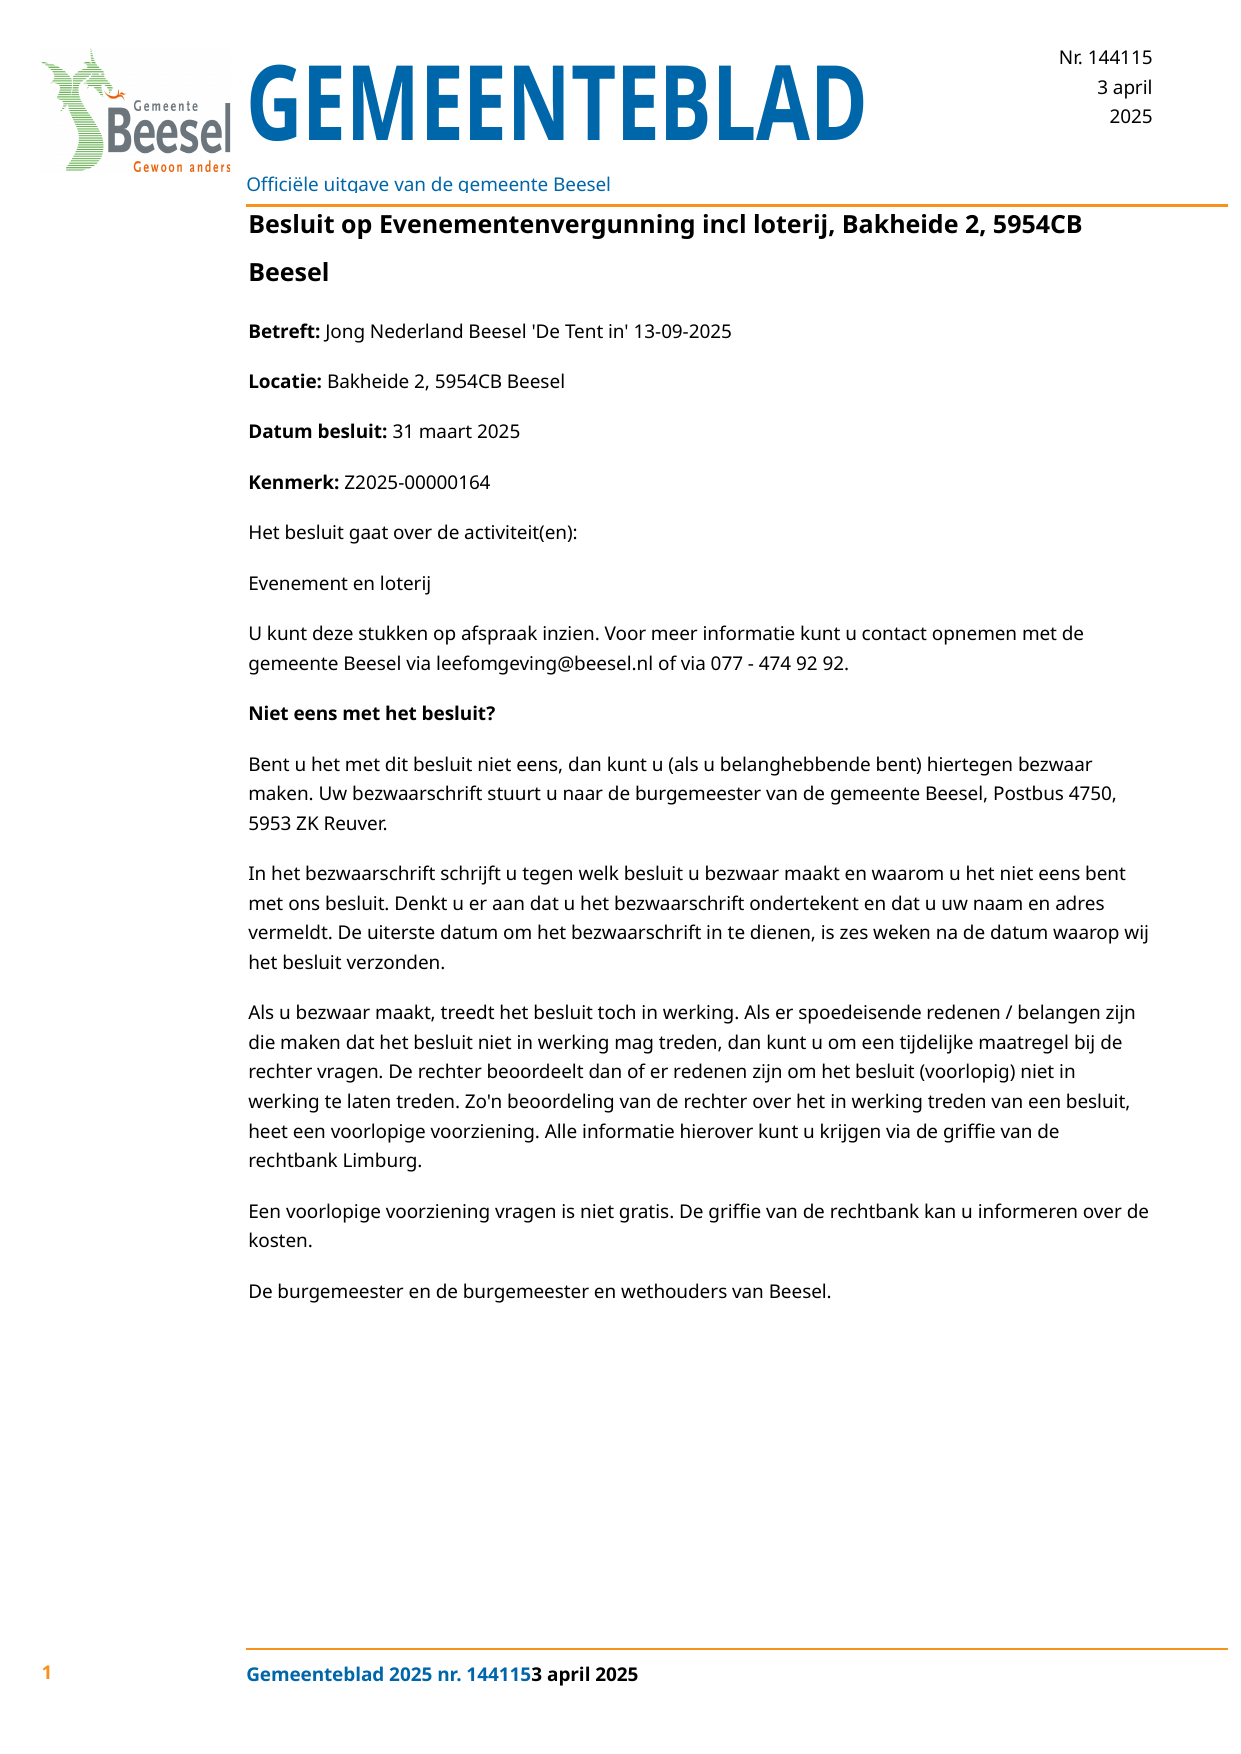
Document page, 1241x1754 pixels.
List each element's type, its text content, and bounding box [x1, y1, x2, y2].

text Bent u het met dit besluit niet eens, dan kunt u (als u belanghebbende bent) hiertegen bezwaar maken. Uw bezwaarschrift stuurt u naar de burgemeester van de gemeente Beesel, Postbus 4750, 5953 ZK Reuver. [248, 751, 1152, 836]
text Niet eens met het besluit? [248, 700, 1152, 726]
text Als u bezwaar maakt, treedt het besluit toch in werking. Als er spoedeisende redenen / belangen zijn die maken dat het besluit niet in werking mag treden, dan kunt u om een tijdelijke maatregel bij de rechter vragen. De rechter beoordeelt dan of er redenen zijn om het besluit (voorlopig) niet in werking te laten treden. Zo'n beoordeling van de rechter over het in werking treden van een besluit, heet een voorlopige voorziening. Alle informatie hierover kunt u krijgen via de griffie van de rechtbank Limburg. [248, 999, 1152, 1173]
picture [41, 47, 231, 172]
text De burgemeester en de burgemeester en wethouders van Beesel. [248, 1278, 1152, 1304]
text Een voorlopige voorziening vragen is niet gratis. De griffie van de rechtbank kan u informeren over de kosten. [248, 1198, 1152, 1253]
text Evenement en loterij [248, 570, 1152, 596]
text Betreft: Jong Nederland Beesel 'De Tent in' 13-09-2025 [248, 318, 1152, 344]
text In het bezwaarschrift schrijft u tegen welk besluit u bezwaar maakt en waarom u het niet eens bent met ons besluit. Denkt u er aan dat u het bezwaarschrift ondertekent en dat u uw naam en adres vermeldt. De uiterste datum om het bezwaarschrift in te dienen, is zes weken na de datum waarop wij het besluit verzonden. [248, 860, 1152, 975]
text Besluit op Evenementenvergunning incl loterij, Bakheide 2, 5954CB Beesel [248, 207, 1152, 288]
text Datum besluit: 31 maart 2025 [248, 419, 1152, 444]
text Kenmerk: Z2025-00000164 [248, 469, 1152, 495]
text Locatie: Bakheide 2, 5954CB Beesel [248, 368, 1152, 394]
text U kunt deze stukken op afspraak inzien. Voor meer informatie kunt u contact opnemen met de gemeente Beesel via leefomgeving@beesel.nl of via 077 - 474 92 92. [248, 620, 1152, 676]
text Het besluit gaat over de activiteit(en): [248, 519, 1152, 545]
